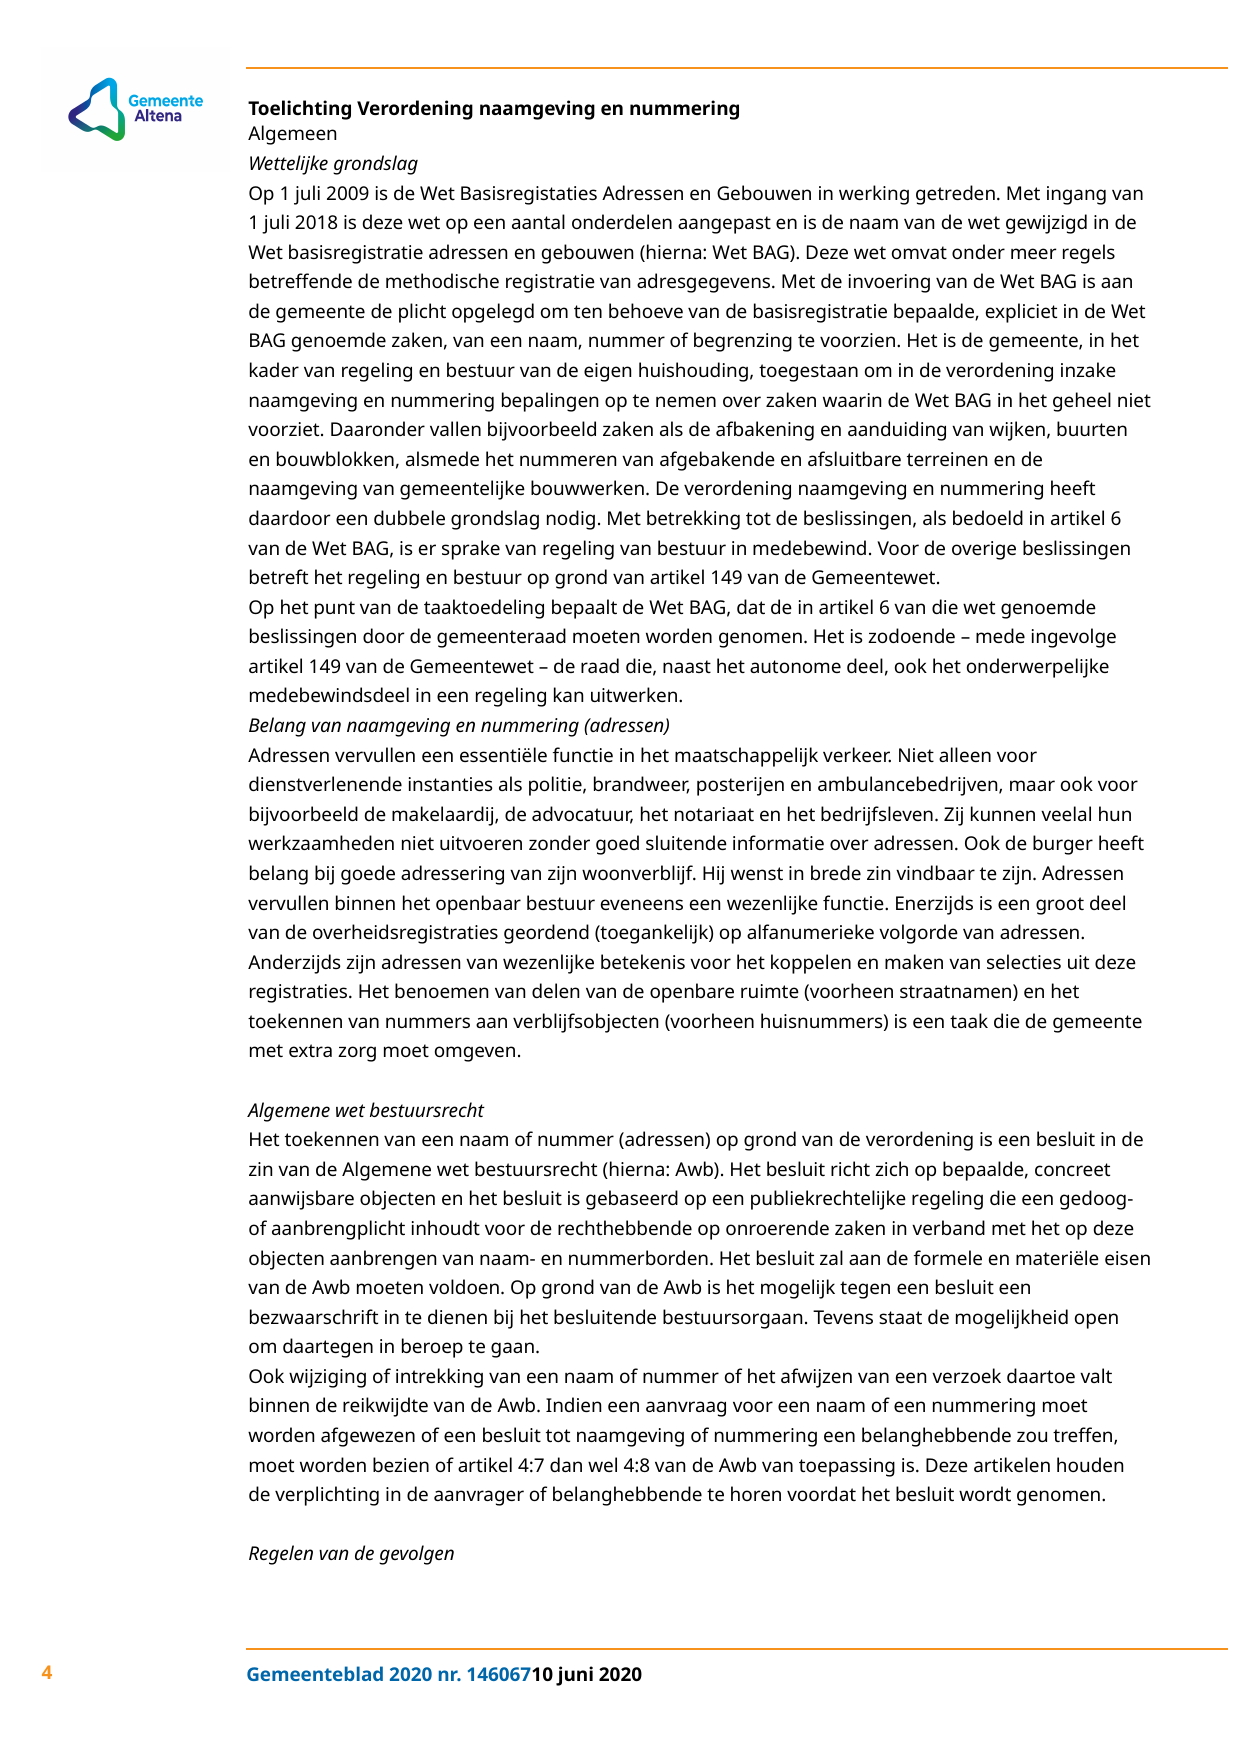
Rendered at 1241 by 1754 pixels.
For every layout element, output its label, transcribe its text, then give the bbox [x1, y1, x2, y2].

text Het toekennen van een naam of nummer (adressen) op grond van de verordening is een besluit in de zin van de Algemene wet bestuursrecht (hierna: Awb). Het besluit richt zich op bepaalde, concreet aanwijsbare objecten en het besluit is gebaseerd op een publiekrechtelijke regeling die een gedoog- of aanbrengplicht inhoudt voor de rechthebbende op onroerende zaken in verband met het op deze objecten aanbrengen van naam- en nummerborden. Het besluit zal aan de formele en materiële eisen van de Awb moeten voldoen. Op grond van de Awb is het mogelijk tegen een besluit een bezwaarschrift in te dienen bij het besluitende bestuursorgaan. Tevens staat de mogelijkheid open om daartegen in beroep te gaan. [248, 1126, 1152, 1359]
text Op het punt van de taaktoedeling bepaalt de Wet BAG, dat de in artikel 6 van die wet genoemde beslissingen door de gemeenteraad moeten worden genomen. Het is zodoende – mede ingevolge artikel 149 van de Gemeentewet – de raad die, naast het autonome deel, ook het onderwerpelijke medebewindsdeel in een regeling kan uitwerken. [248, 594, 1152, 708]
text Regelen van de gevolgen [248, 1541, 1152, 1566]
picture [41, 47, 231, 172]
text Algemeen [248, 121, 1152, 146]
text Ook wijziging of intrekking van een naam of nummer of het afwijzen van een verzoek daartoe valt binnen de reikwijdte van de Awb. Indien een aanvraag voor een naam of een nummering moet worden afgewezen of een besluit tot naamgeving of nummering een belanghebbende zou treffen, moet worden bezien of artikel 4:7 dan wel 4:8 van de Awb van toepassing is. Deze artikelen houden de verplichting in de aanvrager of belanghebbende te horen voordat het besluit wordt genomen. [248, 1363, 1152, 1507]
text Op 1 juli 2009 is de Wet Basisregistaties Adressen en Gebouwen in werking getreden. Met ingang van 1 juli 2018 is deze wet op een aantal onderdelen aangepast en is de naam van de wet gewijzigd in de Wet basisregistratie adressen en gebouwen (hierna: Wet BAG). Deze wet omvat onder meer regels betreffende de methodische registratie van adresgegevens. Met de invoering van de Wet BAG is aan de gemeente de plicht opgelegd om ten behoeve van de basisregistratie bepaalde, expliciet in de Wet BAG genoemde zaken, van een naam, nummer of begrenzing te voorzien. Het is de gemeente, in het kader van regeling en bestuur van de eigen huishouding, toegestaan om in de verordening inzake naamgeving en nummering bepalingen op te nemen over zaken waarin de Wet BAG in het geheel niet voorziet. Daaronder vallen bijvoorbeeld zaken als de afbakening en aanduiding van wijken, buurten en bouwblokken, alsmede het nummeren van afgebakende en afsluitbare terreinen en de naamgeving van gemeentelijke bouwwerken. De verordening naamgeving en nummering heeft daardoor een dubbele grondslag nodig. Met betrekking tot de beslissingen, als bedoeld in artikel 6 van de Wet BAG, is er sprake van regeling van bestuur in medebewind. Voor de overige beslissingen betreft het regeling en bestuur op grond van artikel 149 van de Gemeentewet. [248, 180, 1152, 590]
text Adressen vervullen een essentiële functie in het maatschappelijk verkeer. Niet alleen voor dienstverlenende instanties als politie, brandweer, posterijen en ambulancebedrijven, maar ook voor bijvoorbeeld de makelaardij, de advocatuur, het notariaat en het bedrijfsleven. Zij kunnen veelal hun werkzaamheden niet uitvoeren zonder goed sluitende informatie over adressen. Ook de burger heeft belang bij goede adressering van zijn woonverblijf. Hij wenst in brede zin vindbaar te zijn. Adressen vervullen binnen het openbaar bestuur eveneens een wezenlijke functie. Enerzijds is een groot deel van de overheidsregistraties geordend (toegankelijk) op alfanumerieke volgorde van adressen. Anderzijds zijn adressen van wezenlijke betekenis voor het koppelen en maken van selecties uit deze registraties. Het benoemen van delen van de openbare ruimte (voorheen straatnamen) en het toekennen van nummers aan verblijfsobjecten (voorheen huisnummers) is een taak die de gemeente met extra zorg moet omgeven. [248, 742, 1152, 1063]
text Wettelijke grondslag [248, 150, 1152, 176]
text Toelichting Verordening naamgeving en nummering [248, 95, 1152, 121]
text Algemene wet bestuursrecht [248, 1097, 1152, 1123]
text Belang van naamgeving en nummering (adressen) [248, 712, 1152, 738]
